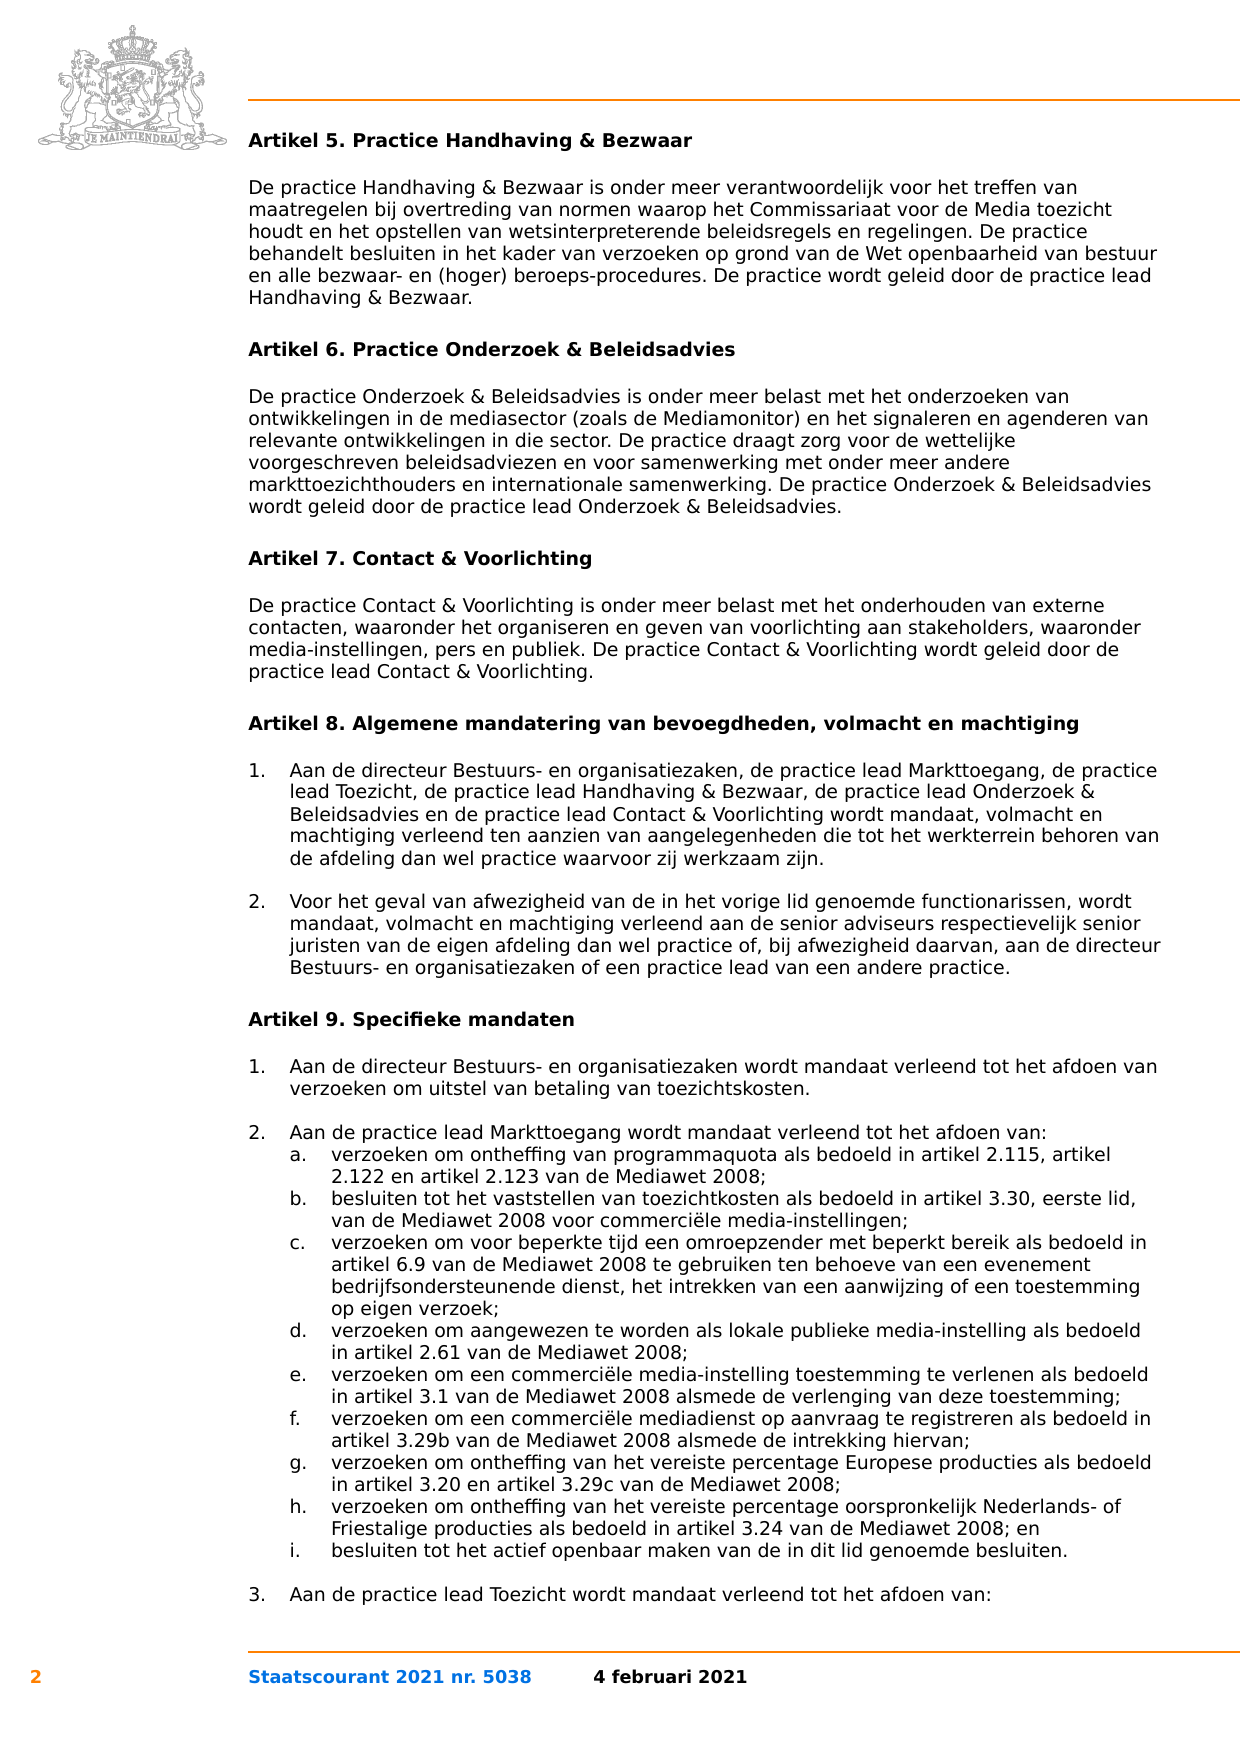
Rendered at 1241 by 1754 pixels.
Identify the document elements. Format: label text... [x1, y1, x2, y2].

text i. besluiten tot het actief openbaar maken van de in dit lid genoemde besluiten. [289, 1539, 1163, 1562]
text 2. Voor het geval van afwezigheid van de in het vorige lid genoemde functionarissen, wordt mandaat, volmacht en machtiging verleend aan de senior adviseurs respectievelijk senior juristen van de eigen afdeling dan wel practice of, bij afwezigheid daarvan, aan de directeur Bestuurs- en organisatiezaken of een practice lead van een andere practice. [248, 891, 1163, 979]
text 2. Aan de practice lead Markttoegang wordt mandaat verleend tot het afdoen van: [248, 1122, 1163, 1144]
text e. verzoeken om een commerciële media-instelling toestemming te verlenen als bedoeld in artikel 3.1 van de Mediawet 2008 alsmede de verlenging van deze toestemming; [289, 1364, 1163, 1408]
text c. verzoeken om voor beperkte tijd een omroepzender met beperkt bereik als bedoeld in artikel 6.9 van de Mediawet 2008 te gebruiken ten behoeve van een evenement bedrijfsondersteunende dienst, het intrekken van een aanwijzing of een toestemming op eigen verzoek; [289, 1232, 1163, 1320]
subtitle Artikel 7. Contact & Voorlichting [248, 548, 1163, 569]
text 1. Aan de directeur Bestuurs- en organisatiezaken, de practice lead Markttoegang, de practice lead Toezicht, de practice lead Handhaving & Bezwaar, de practice lead Onderzoek & Beleidsadvies en de practice lead Contact & Voorlichting wordt mandaat, volmacht en machtiging verleend ten aanzien van aangelegenheden die tot het werkterrein behoren van de afdeling dan wel practice waarvoor zij werkzaam zijn. [248, 759, 1163, 869]
text De practice Contact & Voorlichting is onder meer belast met het onderhouden van externe contacten, waaronder het organiseren en geven van voorlichting aan stakeholders, waaronder media-instellingen, pers en publiek. De practice Contact & Voorlichting wordt geleid door de practice lead Contact & Voorlichting. [248, 594, 1163, 682]
subtitle Artikel 9. Specifieke mandaten [248, 1009, 1163, 1031]
picture [38, 25, 227, 150]
text a. verzoeken om ontheffing van programmaquota als bedoeld in artikel 2.115, artikel 2.122 en artikel 2.123 van de Mediawet 2008; [289, 1144, 1163, 1188]
text De practice Onderzoek & Beleidsadvies is onder meer belast met het onderzoeken van ontwikkelingen in de mediasector (zoals de Mediamonitor) en het signaleren en agenderen van relevante ontwikkelingen in die sector. De practice draagt zorg voor de wettelijke voorgeschreven beleidsadviezen en voor samenwerking met onder meer andere markttoezichthouders en internationale samenwerking. De practice Onderzoek & Beleidsadvies wordt geleid door de practice lead Onderzoek & Beleidsadvies. [248, 386, 1163, 518]
subtitle Artikel 5. Practice Handhaving & Bezwaar [248, 130, 1163, 152]
text g. verzoeken om ontheffing van het vereiste percentage Europese producties als bedoeld in artikel 3.20 en artikel 3.29c van de Mediawet 2008; [289, 1452, 1163, 1496]
text f. verzoeken om een commerciële mediadienst op aanvraag te registreren als bedoeld in artikel 3.29b van de Mediawet 2008 alsmede de intrekking hiervan; [289, 1408, 1163, 1452]
text d. verzoeken om aangewezen te worden als lokale publieke media-instelling als bedoeld in artikel 2.61 van de Mediawet 2008; [289, 1320, 1163, 1364]
text 3. Aan de practice lead Toezicht wordt mandaat verleend tot het afdoen van: [248, 1583, 1163, 1605]
text De practice Handhaving & Bezwaar is onder meer verantwoordelijk voor het treffen van maatregelen bij overtreding van normen waarop het Commissariaat voor de Media toezicht houdt en het opstellen van wetsinterpreterende beleidsregels en regelingen. De practice behandelt besluiten in het kader van verzoeken op grond van de Wet openbaarheid van bestuur en alle bezwaar- en (hoger) beroeps-procedures. De practice wordt geleid door de practice lead Handhaving & Bezwaar. [248, 177, 1163, 309]
text b. besluiten tot het vaststellen van toezichtkosten als bedoeld in artikel 3.30, eerste lid, van de Mediawet 2008 voor commerciële media-instellingen; [289, 1188, 1163, 1232]
text h. verzoeken om ontheffing van het vereiste percentage oorspronkelijk Nederlands- of Friestalige producties als bedoeld in artikel 3.24 van de Mediawet 2008; en [289, 1496, 1163, 1539]
subtitle Artikel 8. Algemene mandatering van bevoegdheden, volmacht en machtiging [248, 712, 1163, 734]
text 1. Aan de directeur Bestuurs- en organisatiezaken wordt mandaat verleend tot het afdoen van verzoeken om uitstel van betaling van toezichtskosten. [248, 1056, 1163, 1100]
subtitle Artikel 6. Practice Onderzoek & Beleidsadvies [248, 339, 1163, 361]
